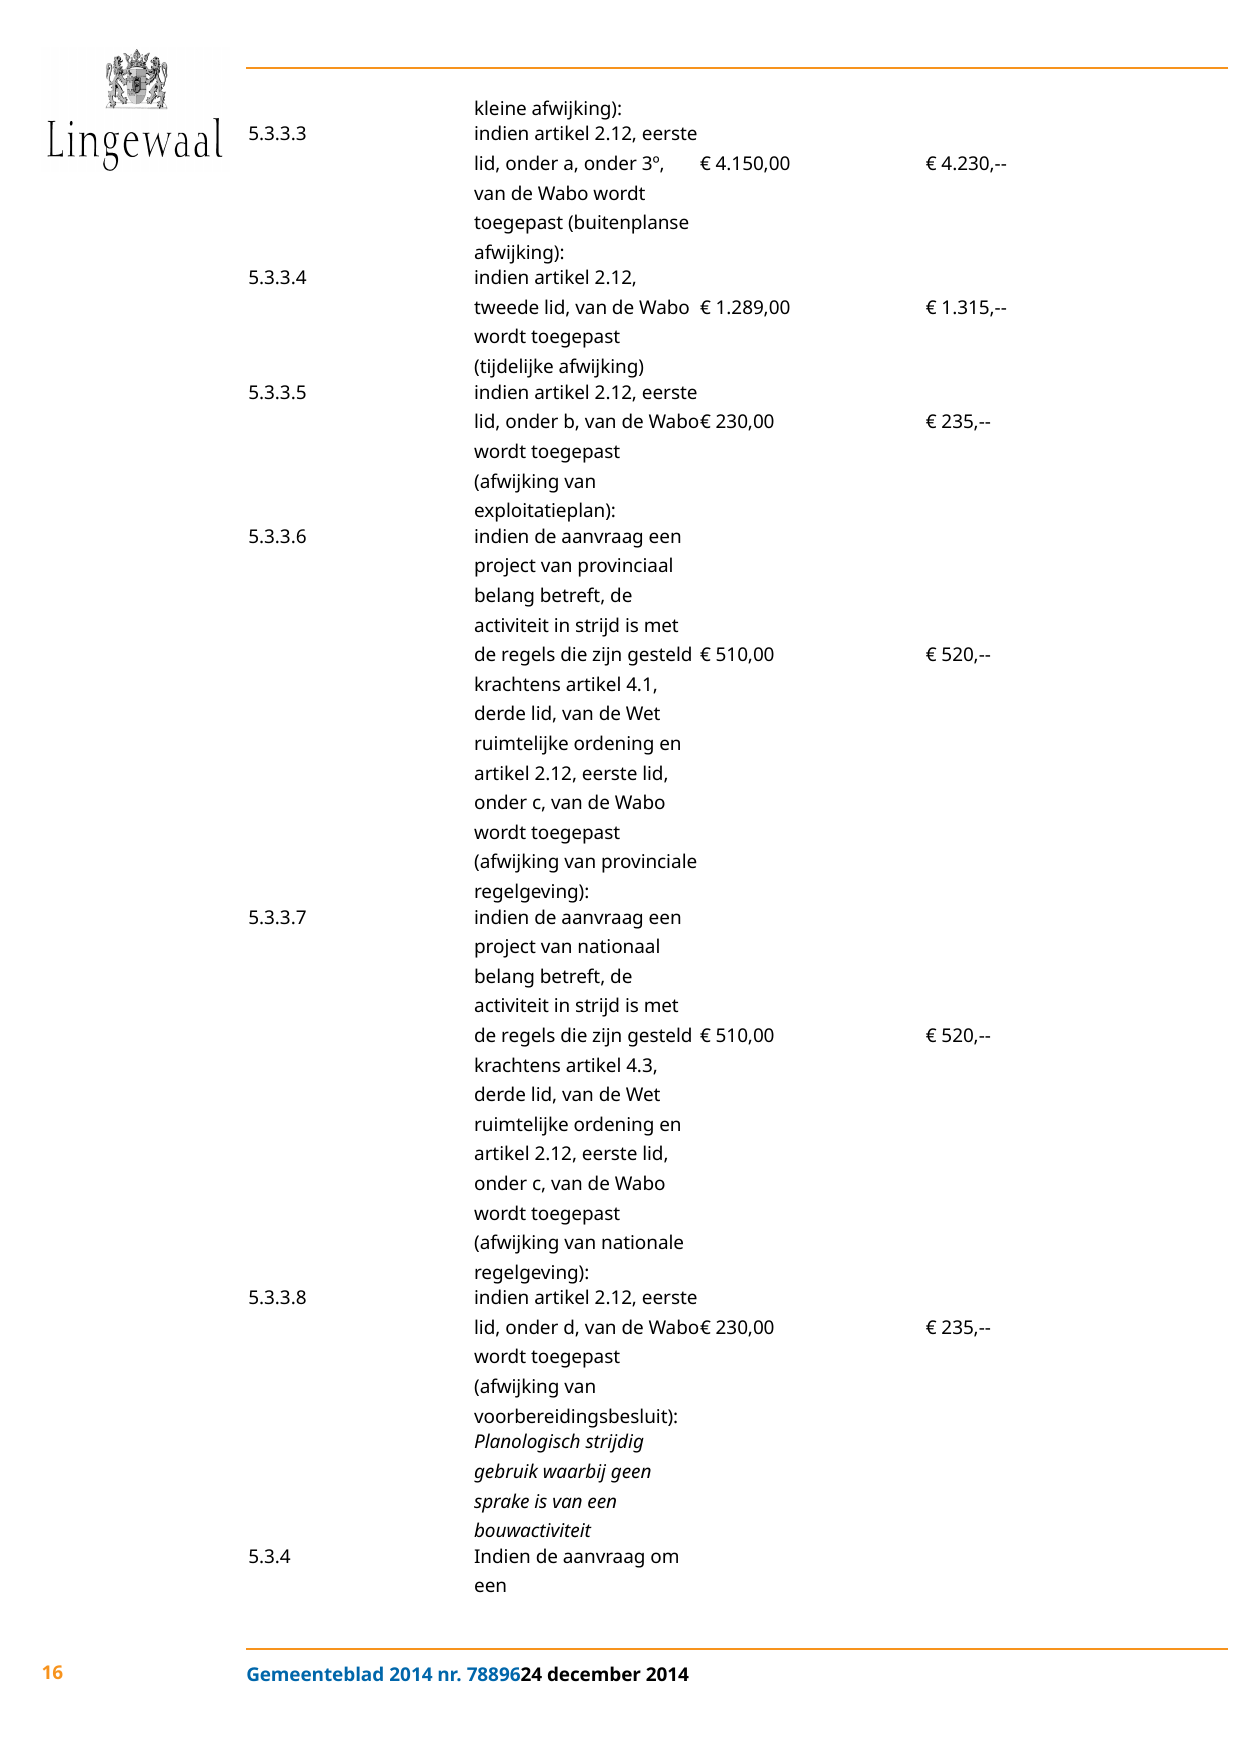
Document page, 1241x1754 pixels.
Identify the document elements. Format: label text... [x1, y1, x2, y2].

table_cell € 235,-- [926, 1285, 1152, 1429]
table_cell kleine afwijking): [474, 95, 700, 121]
table_cell indien de aanvraag een project van provinciaal belang betreft, de activiteit in strijd is met de regels die zijn gesteld krachtens artikel 4.1, derde lid, van de Wet ruimtelijke ordening en artikel 2.12, eerste lid, onder c, van de Wabo wordt toegepast (afwijking van provinciale regelgeving): [474, 523, 700, 904]
table_cell [926, 1429, 1152, 1543]
table_cell [700, 1543, 926, 1598]
table_cell [926, 95, 1152, 121]
table_cell € 1.289,00 [700, 265, 926, 379]
table_cell 5.3.3.5 [248, 379, 474, 523]
table_cell Indien de aanvraag om een [474, 1543, 700, 1598]
table_cell indien de aanvraag een project van nationaal belang betreft, de activiteit in strijd is met de regels die zijn gesteld krachtens artikel 4.3, derde lid, van de Wet ruimtelijke ordening en artikel 2.12, eerste lid, onder c, van de Wabo wordt toegepast (afwijking van nationale regelgeving): [474, 904, 700, 1284]
table_cell € 520,-- [926, 904, 1152, 1284]
table_cell € 510,00 [700, 523, 926, 904]
table_cell 5.3.3.8 [248, 1285, 474, 1429]
table_cell € 230,00 [700, 379, 926, 523]
table_cell € 510,00 [700, 904, 926, 1284]
table_cell Planologisch strijdig gebruik waarbij geen sprake is van een bouwactiviteit [474, 1429, 700, 1543]
table_cell 5.3.3.3 [248, 121, 474, 264]
table_cell 5.3.4 [248, 1543, 474, 1598]
table_cell indien artikel 2.12, eerste lid, onder b, van de Wabo wordt toegepast (afwijking van exploitatieplan): [474, 379, 700, 523]
table_cell € 4.230,-- [926, 121, 1152, 264]
table_cell € 520,-- [926, 523, 1152, 904]
table_cell [248, 1429, 474, 1543]
table_cell indien artikel 2.12, tweede lid, van de Wabo wordt toegepast (tijdelijke afwijking) [474, 265, 700, 379]
table_cell [700, 95, 926, 121]
table_cell € 4.150,00 [700, 121, 926, 264]
table_cell 5.3.3.6 [248, 523, 474, 904]
picture [41, 47, 231, 172]
table_cell 5.3.3.4 [248, 265, 474, 379]
table_cell indien artikel 2.12, eerste lid, onder a, onder 3º, van de Wabo wordt toegepast (buitenplanse afwijking): [474, 121, 700, 264]
table_cell € 1.315,-- [926, 265, 1152, 379]
table_cell indien artikel 2.12, eerste lid, onder d, van de Wabo wordt toegepast (afwijking van voorbereidingsbesluit): [474, 1285, 700, 1429]
table_cell € 230,00 [700, 1285, 926, 1429]
table_cell € 235,-- [926, 379, 1152, 523]
table_cell [926, 1543, 1152, 1598]
table_cell [700, 1429, 926, 1543]
table_cell [248, 95, 474, 121]
table_cell 5.3.3.7 [248, 904, 474, 1284]
